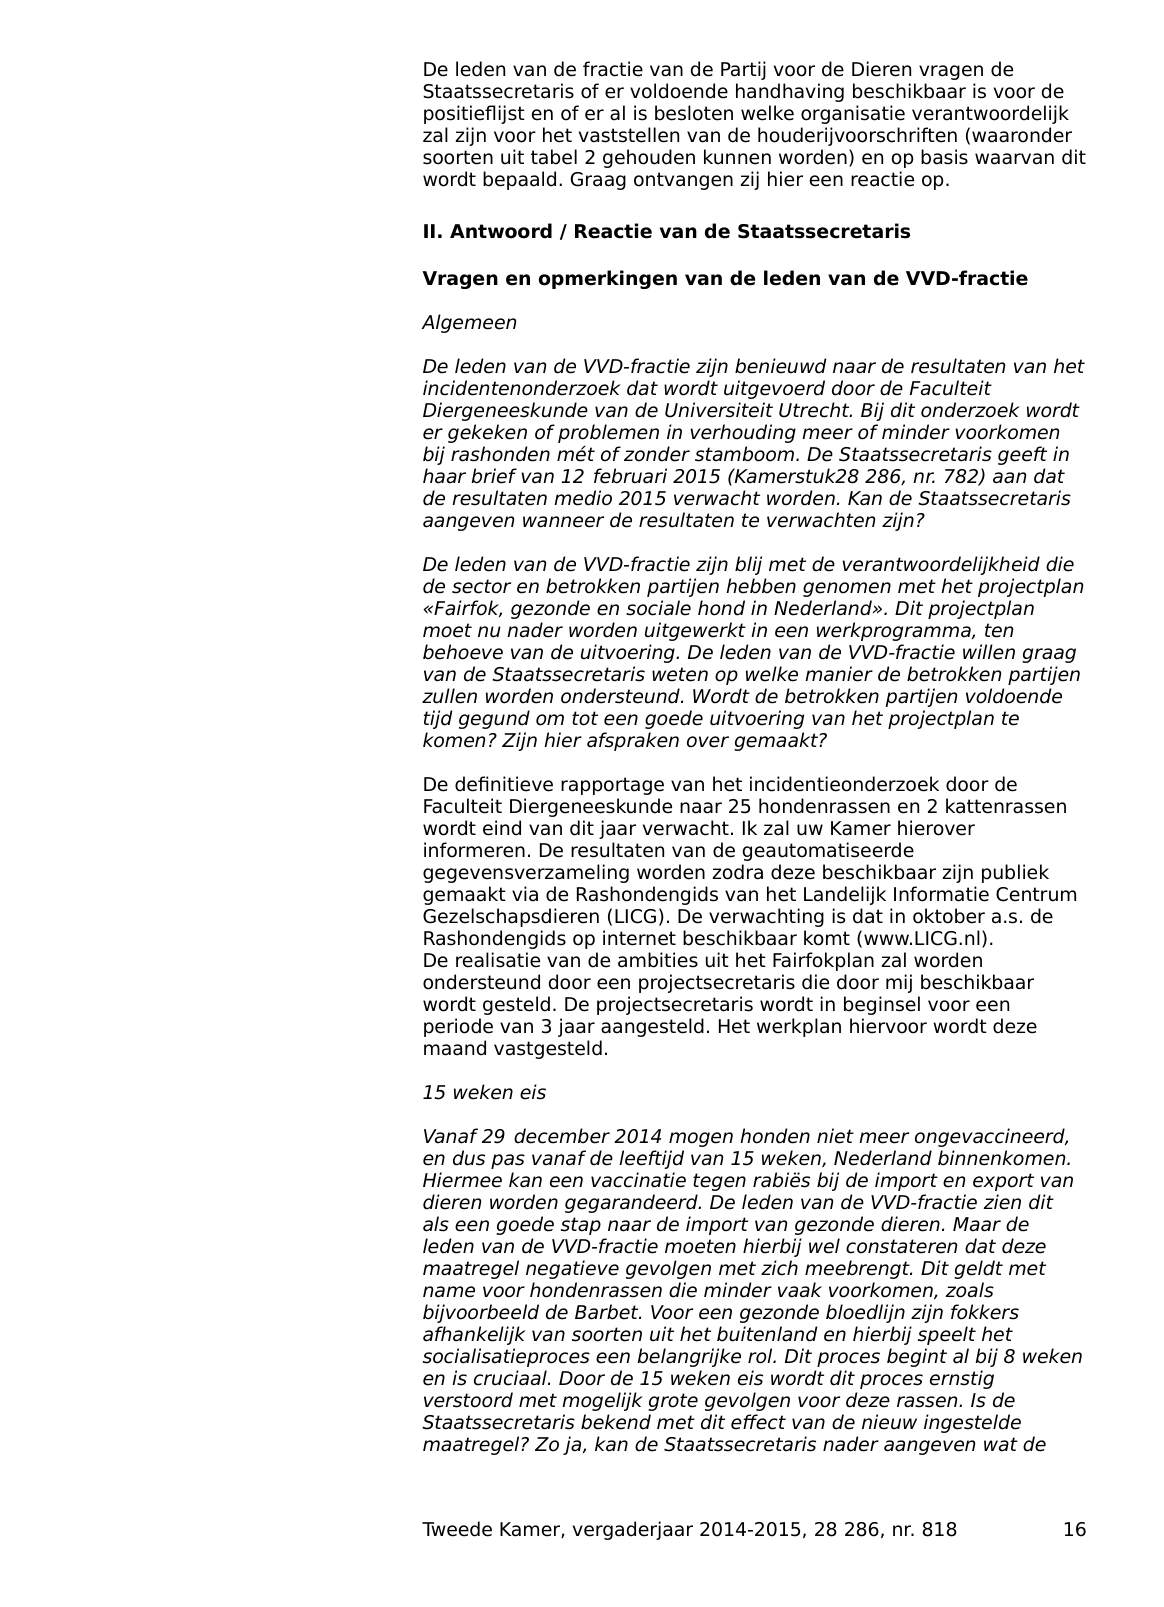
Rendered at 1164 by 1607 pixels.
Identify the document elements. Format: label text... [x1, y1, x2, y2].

text De leden van de fractie van de Partij voor de Dieren vragen de Staatssecretaris of er voldoende handhaving beschikbaar is voor de positieflijst en of er al is besloten welke organisatie verantwoordelijk zal zijn voor het vaststellen van de houderijvoorschriften (waaronder soorten uit tabel 2 gehouden kunnen worden) en op basis waarvan dit wordt bepaald. Graag ontvangen zij hier een reactie op. [422, 59, 1087, 191]
subtitle Algemeen [422, 312, 1087, 334]
text De realisatie van de ambities uit het Fairfokplan zal worden ondersteund door een projectsecretaris die door mij beschikbaar wordt gesteld. De projectsecretaris wordt in beginsel voor een periode van 3 jaar aangesteld. Het werkplan hiervoor wordt deze maand vastgesteld. [422, 950, 1087, 1060]
subtitle Vragen en opmerkingen van de leden van de VVD-fractie [422, 268, 1087, 290]
text De definitieve rapportage van het incidentieonderzoek door de Faculteit Diergeneeskunde naar 25 hondenrassen en 2 kattenrassen wordt eind van dit jaar verwacht. Ik zal uw Kamer hierover informeren. De resultaten van de geautomatiseerde gegevensverzameling worden zodra deze beschikbaar zijn publiek gemaakt via de Rashondengids van het Landelijk Informatie Centrum Gezelschapsdieren (LICG). De verwachting is dat in oktober a.s. de Rashondengids op internet beschikbaar komt (www.LICG.nl). [422, 774, 1087, 950]
subtitle 15 weken eis [422, 1082, 1087, 1104]
subtitle II. Antwoord / Reactie van de Staatssecretaris [422, 221, 1087, 243]
text De leden van de VVD-fractie zijn benieuwd naar de resultaten van het incidentenonderzoek dat wordt uitgevoerd door de Faculteit Diergeneeskunde van de Universiteit Utrecht. Bij dit onderzoek wordt er gekeken of problemen in verhouding meer of minder voorkomen bij rashonden mét of zonder stamboom. De Staatssecretaris geeft in haar brief van 12 februari 2015 (Kamerstuk28 286, nr. 782) aan dat de resultaten medio 2015 verwacht worden. Kan de Staatssecretaris aangeven wanneer de resultaten te verwachten zijn? [422, 356, 1087, 532]
text Vanaf 29 december 2014 mogen honden niet meer ongevaccineerd, en dus pas vanaf de leeftijd van 15 weken, Nederland binnenkomen. Hiermee kan een vaccinatie tegen rabiës bij de import en export van dieren worden gegarandeerd. De leden van de VVD-fractie zien dit als een goede stap naar de import van gezonde dieren. Maar de leden van de VVD-fractie moeten hierbij wel constateren dat deze maatregel negatieve gevolgen met zich meebrengt. Dit geldt met name voor hondenrassen die minder vaak voorkomen, zoals bijvoorbeeld de Barbet. Voor een gezonde bloedlijn zijn fokkers afhankelijk van soorten uit het buitenland en hierbij speelt het socialisatieproces een belangrijke rol. Dit proces begint al bij 8 weken en is cruciaal. Door de 15 weken eis wordt dit proces ernstig verstoord met mogelijk grote gevolgen voor deze rassen. Is de Staatssecretaris bekend met dit effect van de nieuw ingestelde maatregel? Zo ja, kan de Staatssecretaris nader aangeven wat de [422, 1126, 1087, 1456]
text De leden van de VVD-fractie zijn blij met de verantwoordelijkheid die de sector en betrokken partijen hebben genomen met het projectplan «Fairfok, gezonde en sociale hond in Nederland». Dit projectplan moet nu nader worden uitgewerkt in een werkprogramma, ten behoeve van de uitvoering. De leden van de VVD-fractie willen graag van de Staatssecretaris weten op welke manier de betrokken partijen zullen worden ondersteund. Wordt de betrokken partijen voldoende tijd gegund om tot een goede uitvoering van het projectplan te komen? Zijn hier afspraken over gemaakt? [422, 554, 1087, 752]
